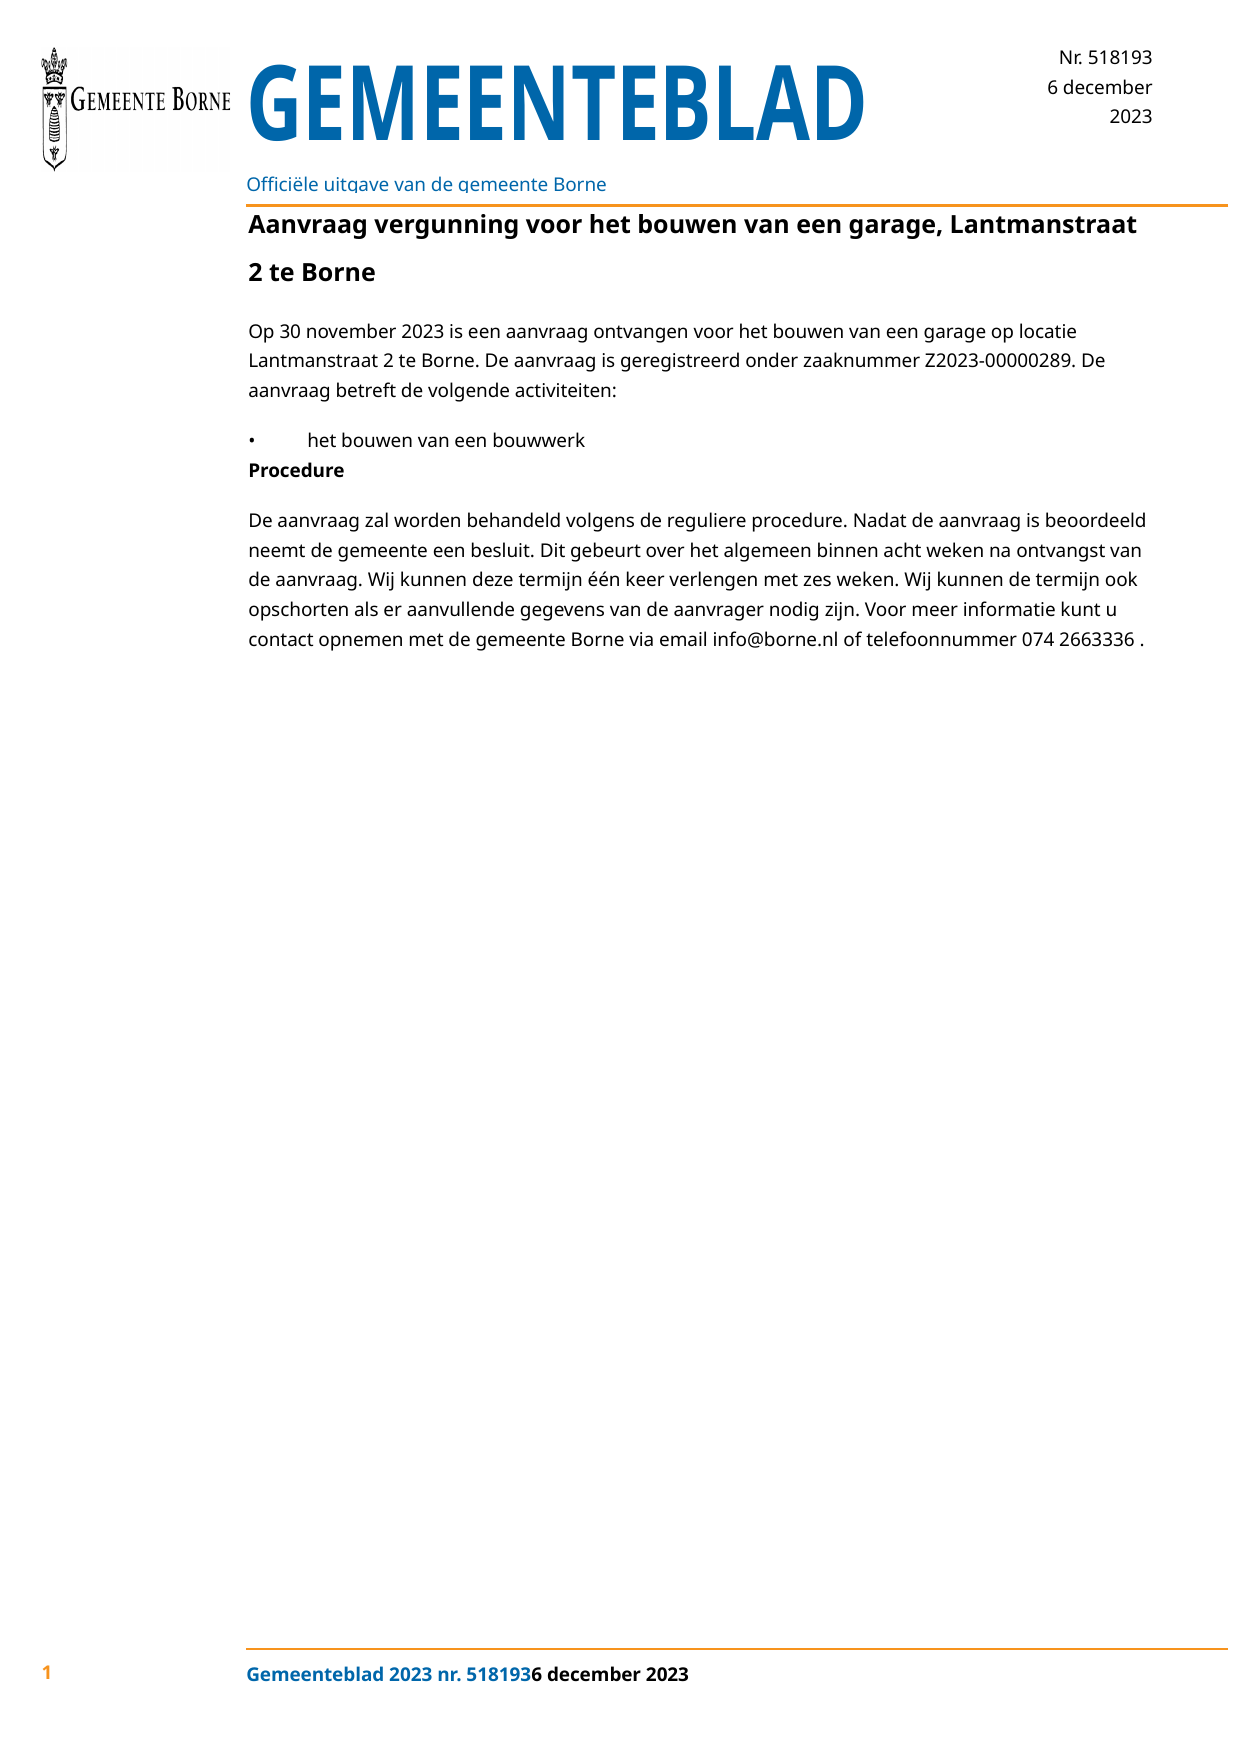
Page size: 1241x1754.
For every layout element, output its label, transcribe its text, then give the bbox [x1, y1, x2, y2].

text De aanvraag zal worden behandeld volgens de reguliere procedure. Nadat de aanvraag is beoordeeld neemt de gemeente een besluit. Dit gebeurt over het algemeen binnen acht weken na ontvangst van de aanvraag. Wij kunnen deze termijn één keer verlengen met zes weken. Wij kunnen de termijn ook opschorten als er aanvullende gegevens van de aanvrager nodig zijn. Voor meer informatie kunt u contact opnemen met de gemeente Borne via email info@borne.nl of telefoonnummer 074 2663336 . [248, 507, 1152, 652]
text Procedure [248, 457, 1152, 483]
picture [41, 47, 231, 172]
text Aanvraag vergunning voor het bouwen van een garage, Lantmanstraat 2 te Borne [248, 207, 1152, 288]
list het bouwen van een bouwwerk [248, 427, 1152, 453]
text Op 30 november 2023 is een aanvraag ontvangen voor het bouwen van een garage op locatie Lantmanstraat 2 te Borne. De aanvraag is geregistreerd onder zaaknummer Z2023-00000289. De aanvraag betreft de volgende activiteiten: [248, 318, 1152, 403]
